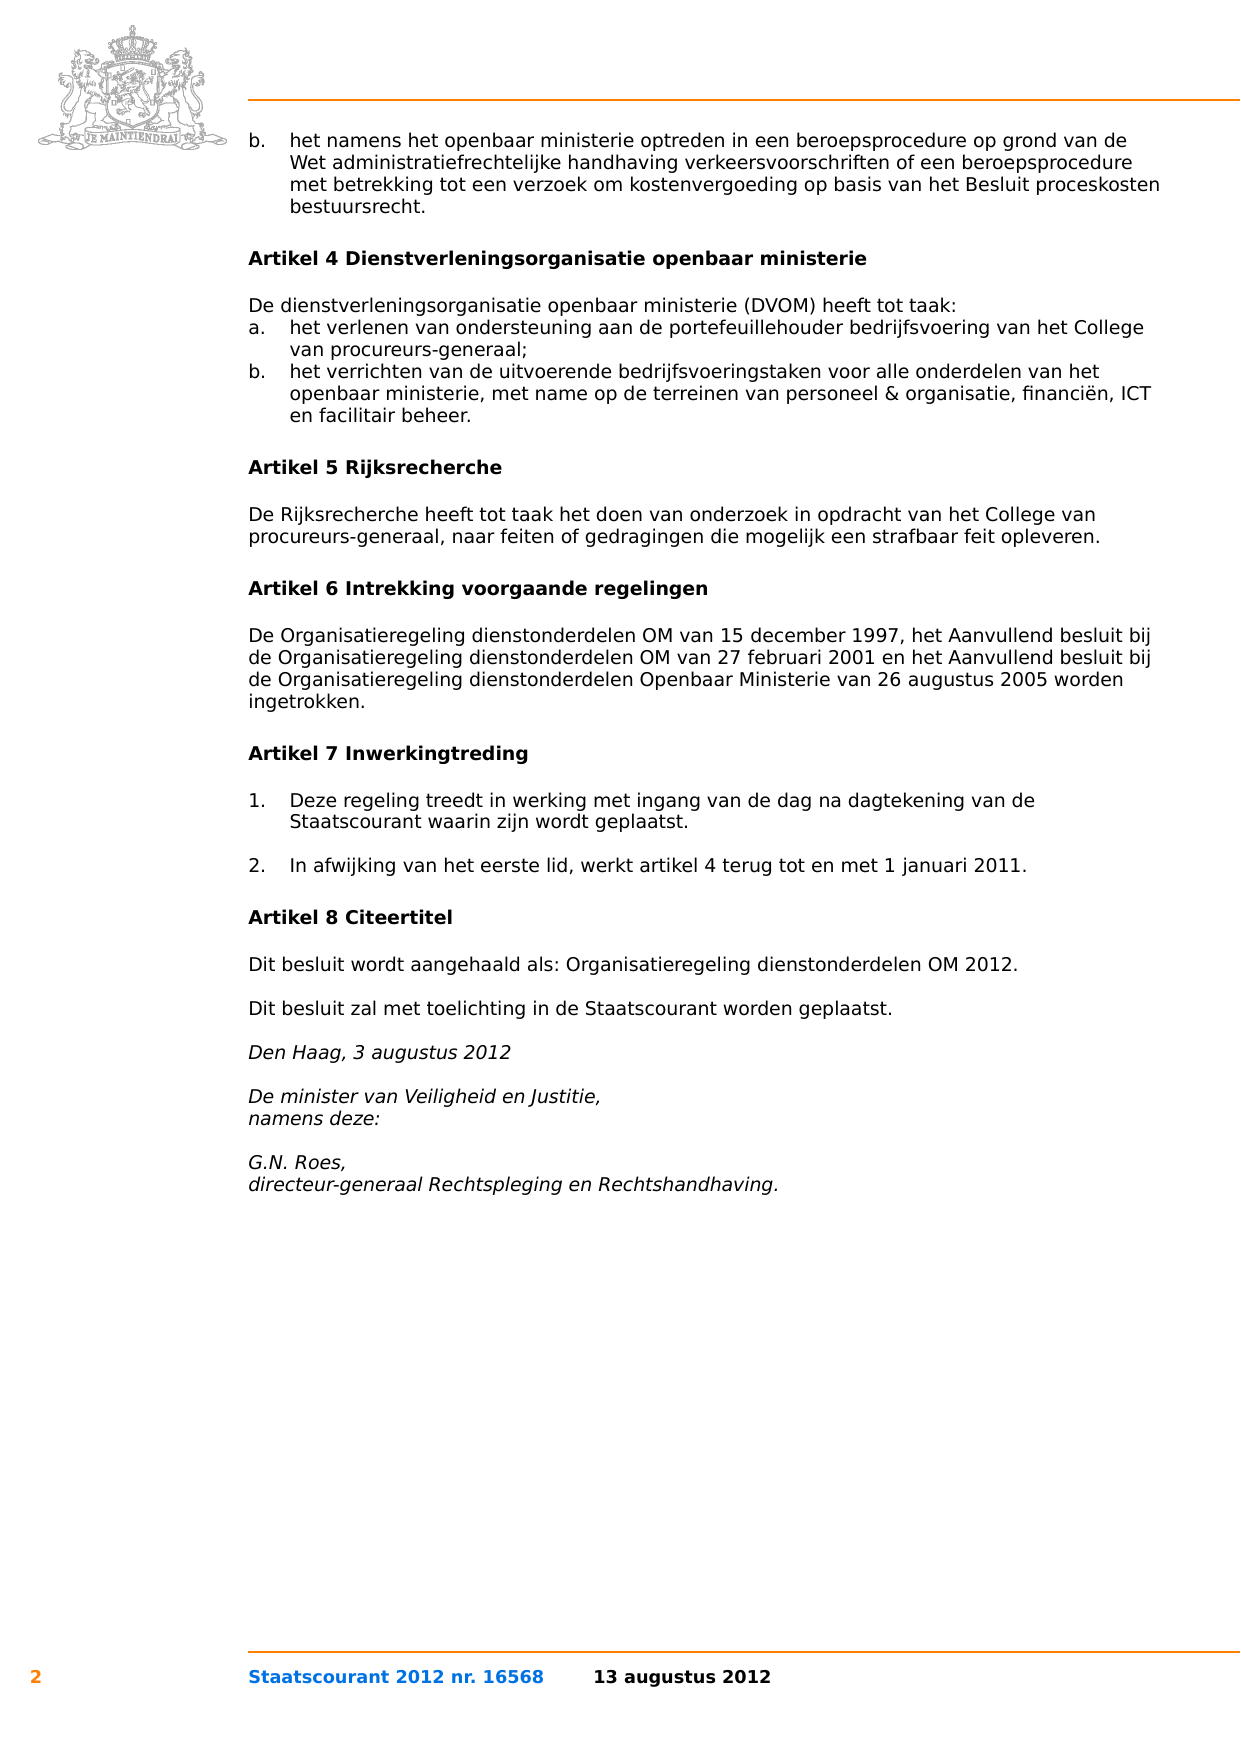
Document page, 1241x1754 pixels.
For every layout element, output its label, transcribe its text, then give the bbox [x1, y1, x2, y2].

text De Rijksrecherche heeft tot taak het doen van onderzoek in opdracht van het College van procureurs-generaal, naar feiten of gedragingen die mogelijk een strafbaar feit opleveren. [248, 504, 1163, 548]
text b. het namens het openbaar ministerie optreden in een beroepsprocedure op grond van de Wet administratiefrechtelijke handhaving verkeersvoorschriften of een beroepsprocedure met betrekking tot een verzoek om kostenvergoeding op basis van het Besluit proceskosten bestuursrecht. [248, 130, 1163, 218]
text 1. Deze regeling treedt in werking met ingang van de dag na dagtekening van de Staatscourant waarin zijn wordt geplaatst. [248, 789, 1163, 833]
text Dit besluit wordt aangehaald als: Organisatieregeling dienstonderdelen OM 2012. [248, 954, 1163, 976]
subtitle Artikel 5 Rijksrecherche [248, 457, 1163, 479]
text b. het verrichten van de uitvoerende bedrijfsvoeringstaken voor alle onderdelen van het openbaar ministerie, met name op de terreinen van personeel & organisatie, financiën, ICT en facilitair beheer. [248, 361, 1163, 427]
text 2. In afwijking van het eerste lid, werkt artikel 4 terug tot en met 1 januari 2011. [248, 855, 1163, 877]
subtitle Artikel 6 Intrekking voorgaande regelingen [248, 578, 1163, 599]
text De Organisatieregeling dienstonderdelen OM van 15 december 1997, het Aanvullend besluit bij de Organisatieregeling dienstonderdelen OM van 27 februari 2001 en het Aanvullend besluit bij de Organisatieregeling dienstonderdelen Openbaar Ministerie van 26 augustus 2005 worden ingetrokken. [248, 624, 1163, 712]
subtitle Artikel 7 Inwerkingtreding [248, 742, 1163, 764]
text Dit besluit zal met toelichting in de Staatscourant worden geplaatst. [248, 998, 1163, 1020]
subtitle Artikel 8 Citeertitel [248, 907, 1163, 929]
text a. het verlenen van ondersteuning aan de portefeuillehouder bedrijfsvoering van het College van procureurs-generaal; [248, 317, 1163, 361]
text De dienstverleningsorganisatie openbaar ministerie (DVOM) heeft tot taak: [248, 295, 1163, 317]
subtitle Artikel 4 Dienstverleningsorganisatie openbaar ministerie [248, 248, 1163, 270]
text De minister van Veiligheid en Justitie, namens deze: G.N. Roes, directeur-generaal Rechtspleging en Rechtshandhaving. [248, 1086, 1163, 1196]
text Den Haag, 3 augustus 2012 [248, 1042, 1163, 1064]
picture [38, 25, 227, 150]
